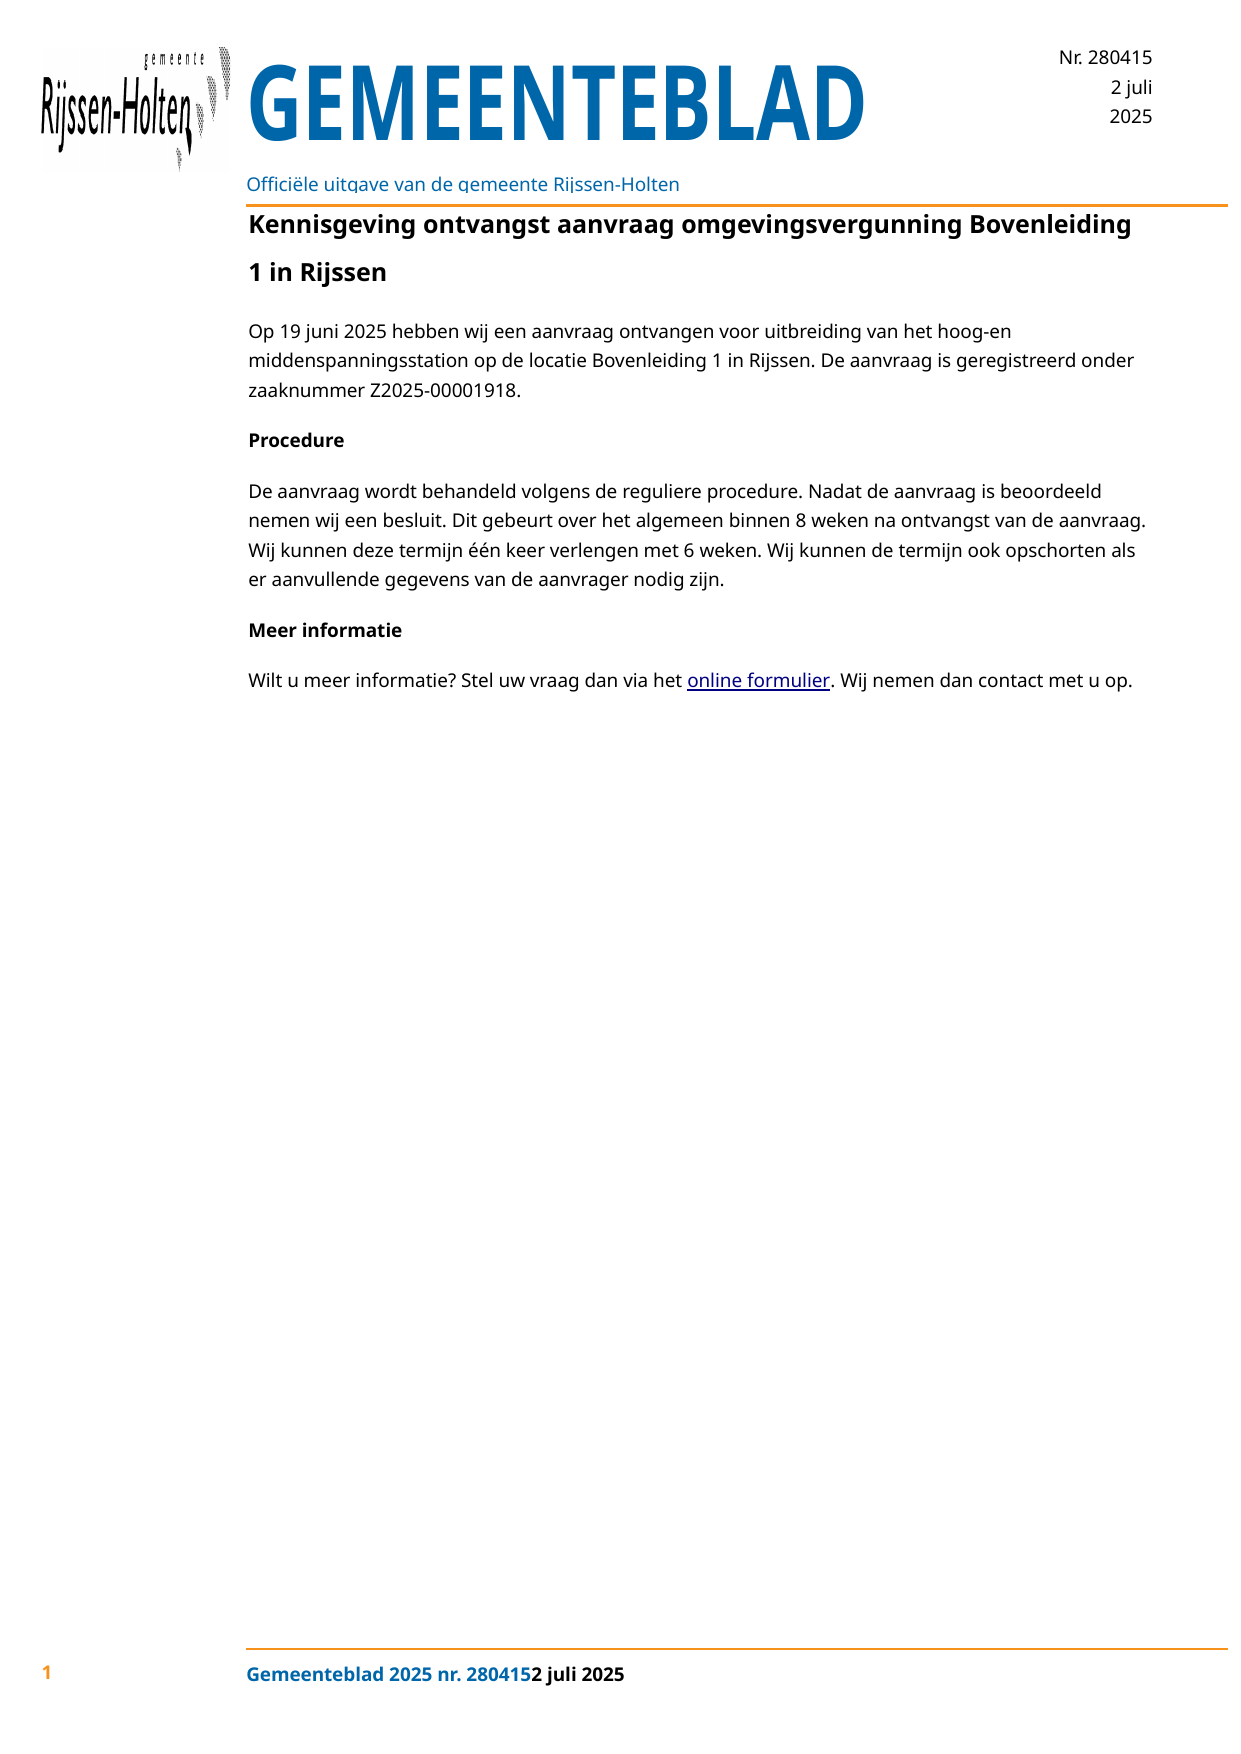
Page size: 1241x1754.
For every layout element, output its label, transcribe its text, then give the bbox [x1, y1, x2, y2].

text De aanvraag wordt behandeld volgens de reguliere procedure. Nadat de aanvraag is beoordeeld nemen wij een besluit. Dit gebeurt over het algemeen binnen 8 weken na ontvangst van de aanvraag. Wij kunnen deze termijn één keer verlengen met 6 weken. Wij kunnen de termijn ook opschorten als er aanvullende gegevens van de aanvrager nodig zijn. [248, 478, 1152, 592]
text Kennisgeving ontvangst aanvraag omgevingsvergunning Bovenleiding 1 in Rijssen [248, 207, 1152, 288]
text Wilt u meer informatie? Stel uw vraag dan via het online formulier. Wij nemen dan contact met u op. [248, 667, 1152, 693]
text Meer informatie [248, 617, 1152, 643]
picture [41, 47, 231, 172]
text Procedure [248, 427, 1152, 453]
text Op 19 juni 2025 hebben wij een aanvraag ontvangen voor uitbreiding van het hoog-en middenspanningsstation op de locatie Bovenleiding 1 in Rijssen. De aanvraag is geregistreerd onder zaaknummer Z2025-00001918. [248, 318, 1152, 403]
